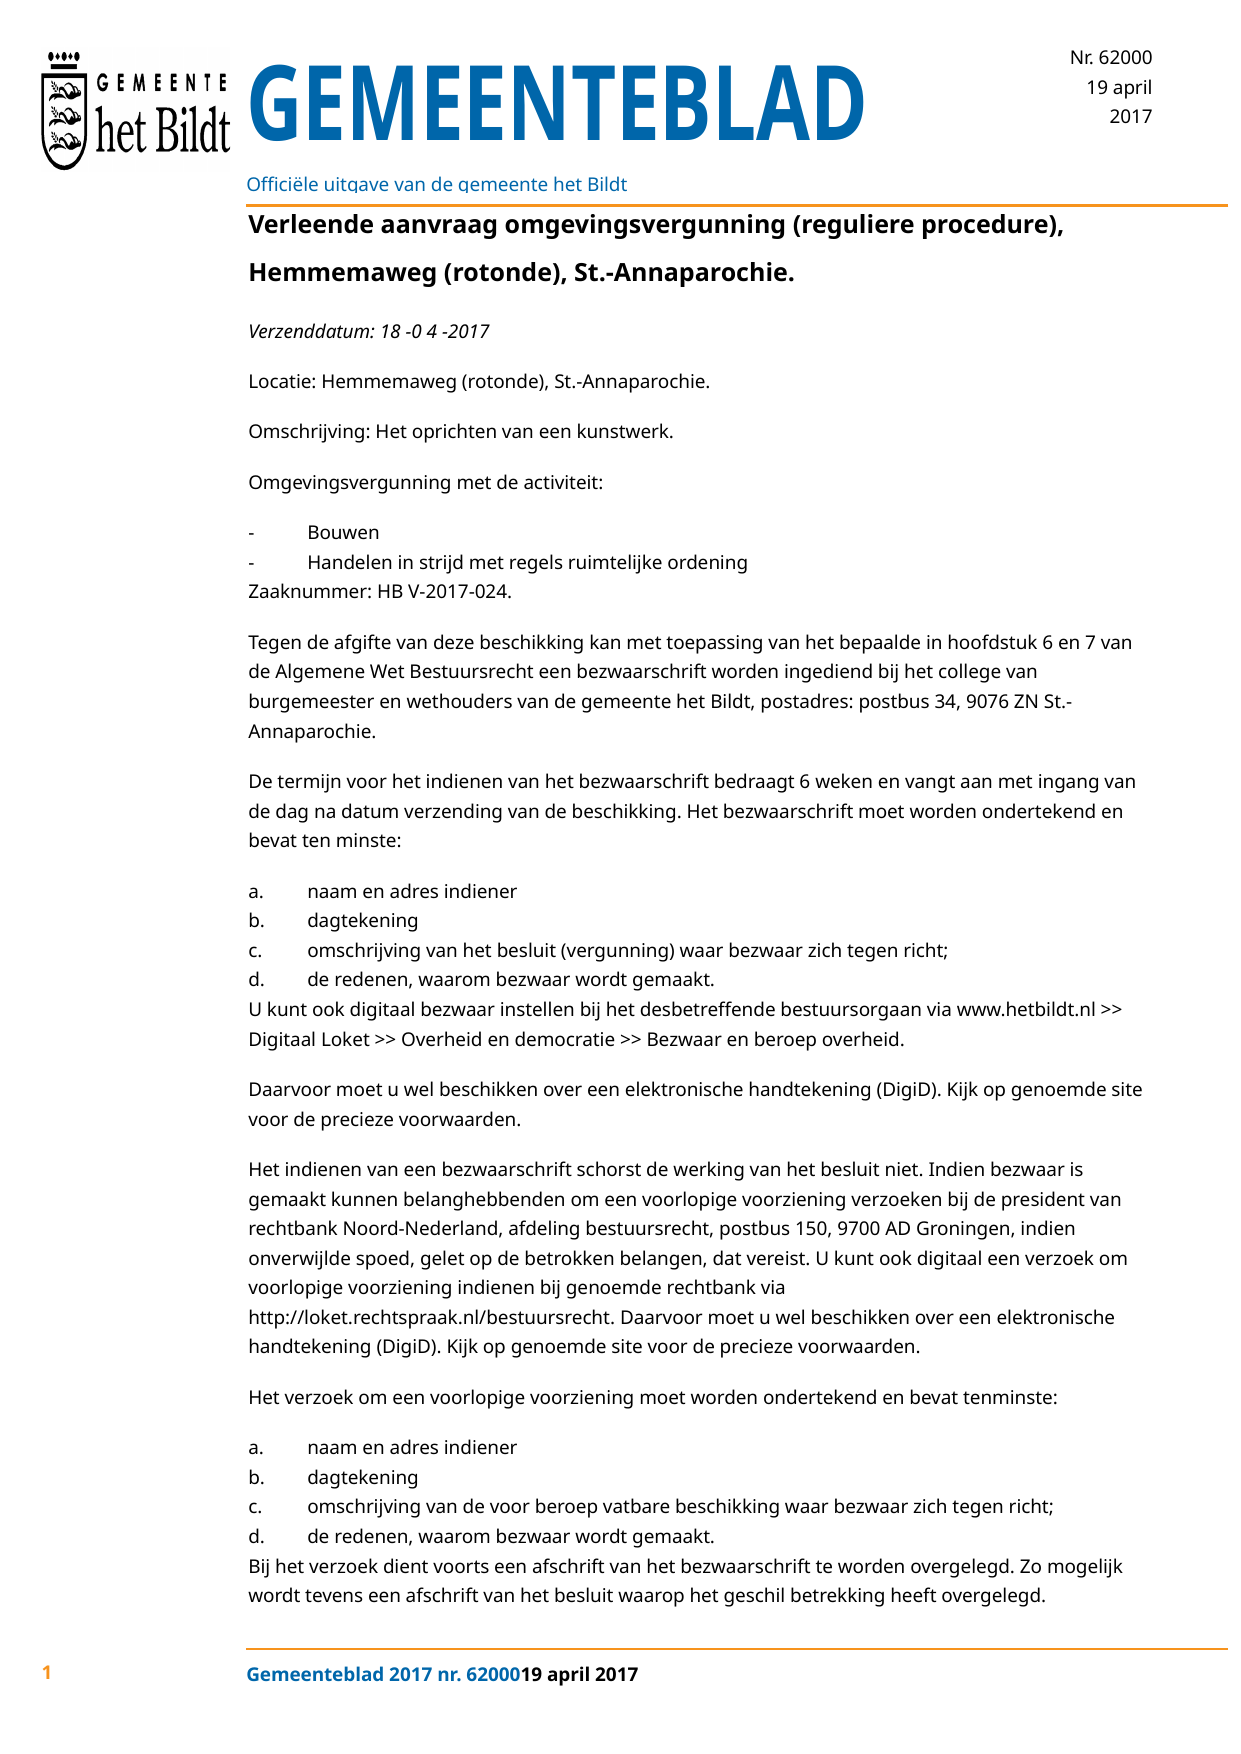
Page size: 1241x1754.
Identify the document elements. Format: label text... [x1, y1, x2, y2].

text Omschrijving: Het oprichten van een kunstwerk. [248, 419, 1152, 444]
list dagtekening [248, 907, 1152, 933]
text Het indienen van een bezwaarschrift schorst de werking van het besluit niet. Indien bezwaar is gemaakt kunnen belanghebbenden om een voorlopige voorziening verzoeken bij de president van rechtbank Noord-Nederland, afdeling bestuursrecht, postbus 150, 9700 AD Groningen, indien onverwijlde spoed, gelet op de betrokken belangen, dat vereist. U kunt ook digitaal een verzoek om voorlopige voorziening indienen bij genoemde rechtbank via http://loket.rechtspraak.nl/bestuursrecht. Daarvoor moet u wel beschikken over een elektronische handtekening (DigiD). Kijk op genoemde site voor de precieze voorwaarden. [248, 1156, 1152, 1359]
text Omgevingsvergunning met de activiteit: [248, 469, 1152, 495]
text Zaaknummer: HB V-2017-024. [248, 579, 1152, 604]
text Verzenddatum: 18 -0 4 -2017 [248, 318, 1152, 344]
list naam en adres indiener [248, 1434, 1152, 1460]
text Het verzoek om een voorlopige voorziening moet worden ondertekend en bevat tenminste: [248, 1384, 1152, 1410]
list omschrijving van de voor beroep vatbare beschikking waar bezwaar zich tegen richt; [248, 1494, 1152, 1519]
text Locatie: Hemmemaweg (rotonde), St.-Annaparochie. [248, 368, 1152, 394]
list de redenen, waarom bezwaar wordt gemaakt. [248, 1523, 1152, 1549]
list Handelen in strijd met regels ruimtelijke ordening [248, 549, 1152, 575]
text Verleende aanvraag omgevingsvergunning (reguliere procedure), Hemmemaweg (rotonde), St.-Annaparochie. [248, 207, 1152, 288]
list Bouwen [248, 519, 1152, 545]
text U kunt ook digitaal bezwaar instellen bij het desbetreffende bestuursorgaan via www.hetbildt.nl >> Digitaal Loket >> Overheid en democratie >> Bezwaar en beroep overheid. [248, 996, 1152, 1052]
text De termijn voor het indienen van het bezwaarschrift bedraagt 6 weken en vangt aan met ingang van de dag na datum verzending van de beschikking. Het bezwaarschrift moet worden ondertekend en bevat ten minste: [248, 768, 1152, 853]
text Daarvoor moet u wel beschikken over een elektronische handtekening (DigiD). Kijk op genoemde site voor de precieze voorwaarden. [248, 1076, 1152, 1132]
text Bij het verzoek dient voorts een afschrift van het bezwaarschrift te worden overgelegd. Zo mogelijk wordt tevens een afschrift van het besluit waarop het geschil betrekking heeft overgelegd. [248, 1553, 1152, 1608]
list naam en adres indiener [248, 878, 1152, 904]
text Tegen de afgifte van deze beschikking kan met toepassing van het bepaalde in hoofdstuk 6 en 7 van de Algemene Wet Bestuursrecht een bezwaarschrift worden ingediend bij het college van burgemeester en wethouders van de gemeente het Bildt, postadres: postbus 34, 9076 ZN St.-Annaparochie. [248, 629, 1152, 744]
picture [41, 47, 231, 172]
list dagtekening [248, 1464, 1152, 1490]
list de redenen, waarom bezwaar wordt gemaakt. [248, 967, 1152, 992]
list omschrijving van het besluit (vergunning) waar bezwaar zich tegen richt; [248, 937, 1152, 963]
